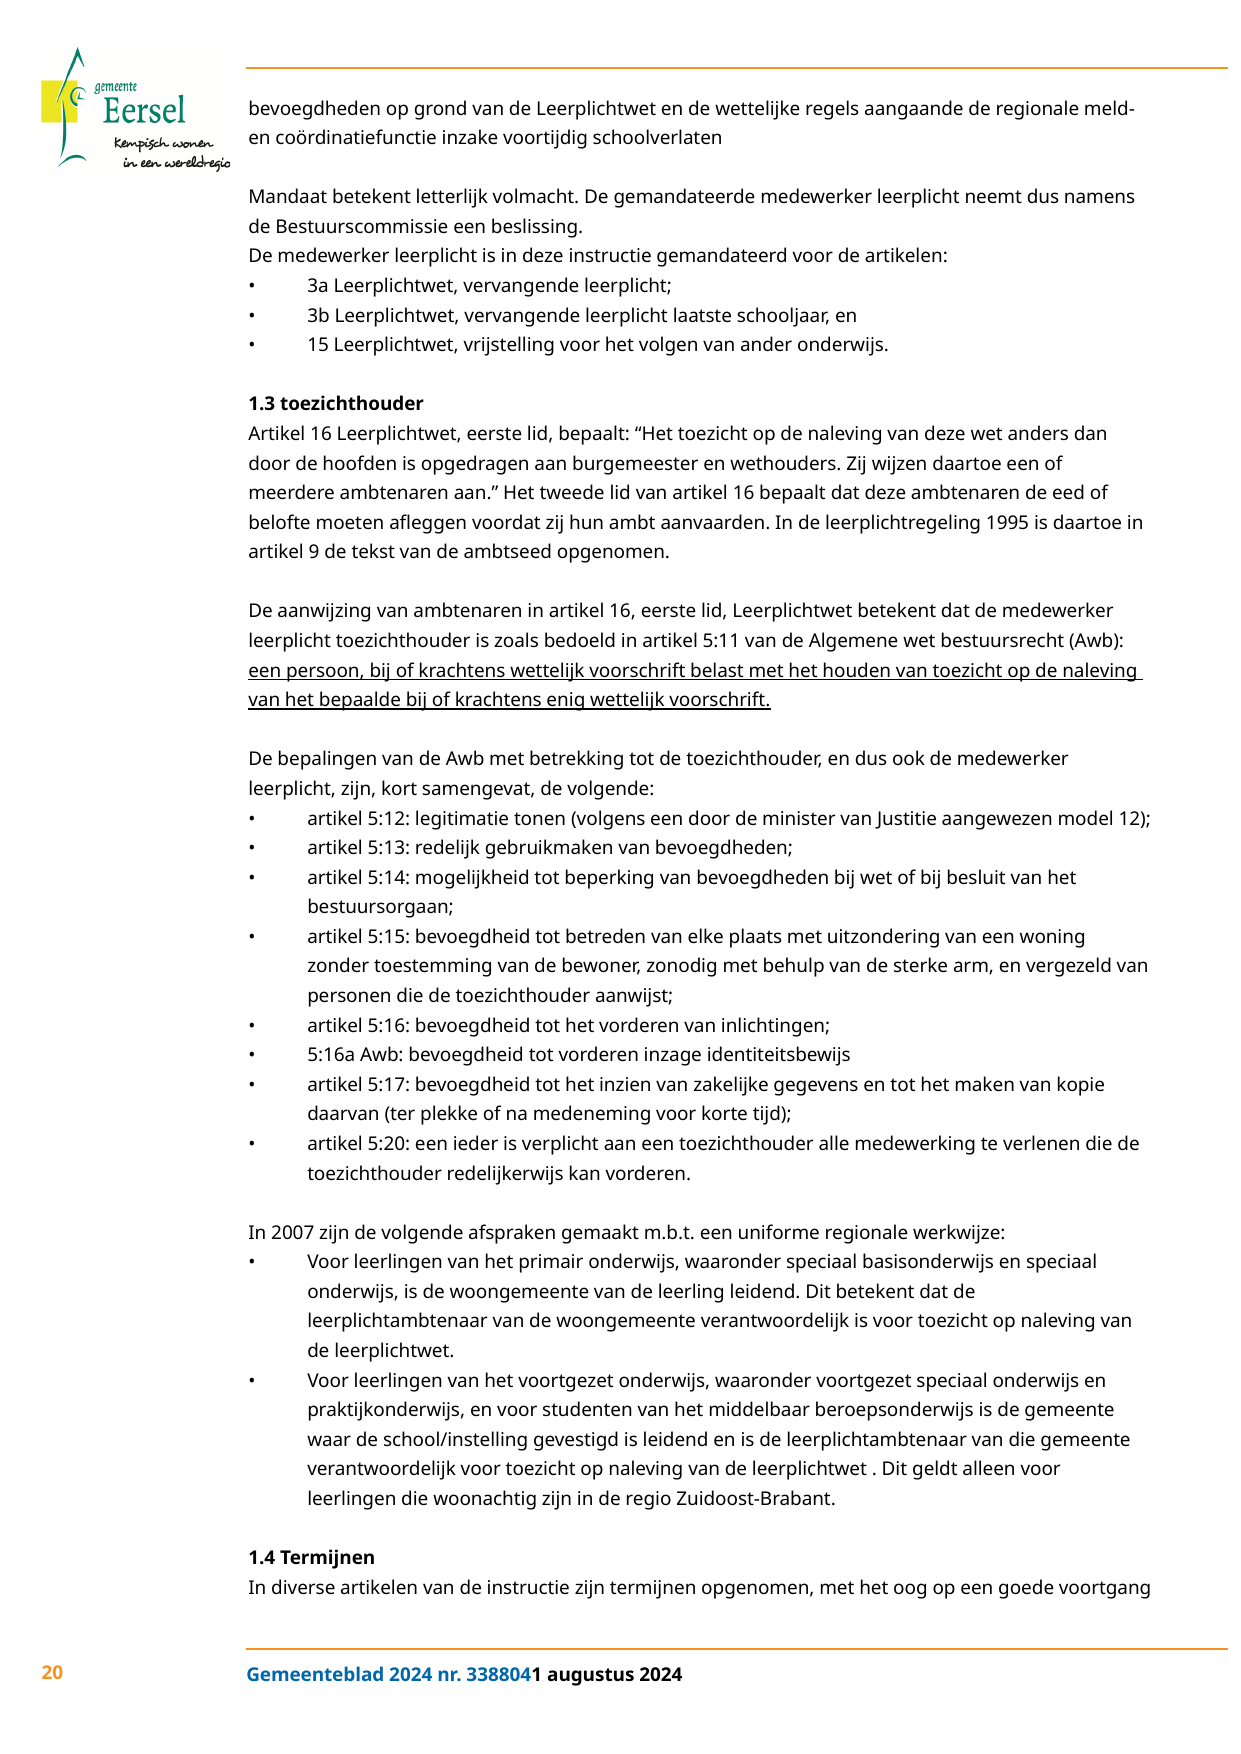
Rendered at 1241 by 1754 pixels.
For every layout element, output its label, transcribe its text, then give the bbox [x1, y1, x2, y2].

text In 2007 zijn de volgende afspraken gemaakt m.b.t. een uniforme regionale werkwijze: [248, 1219, 1152, 1245]
list 15 Leerplichtwet, vrijstelling voor het volgen van ander onderwijs. [248, 331, 1152, 357]
text De bepalingen van de Awb met betrekking tot de toezichthouder, en dus ook de medewerker leerplicht, zijn, kort samengevat, de volgende: [248, 746, 1152, 801]
list artikel 5:14: mogelijkheid tot beperking van bevoegdheden bij wet of bij besluit van het bestuursorgaan; [248, 864, 1152, 919]
text De medewerker leerplicht is in deze instructie gemandateerd voor de artikelen: [248, 243, 1152, 268]
list 3a Leerplichtwet, vervangende leerplicht; [248, 272, 1152, 298]
list artikel 5:17: bevoegdheid tot het inzien van zakelijke gegevens en tot het maken van kopie daarvan (ter plekke of na medeneming voor korte tijd); [248, 1071, 1152, 1126]
list artikel 5:12: legitimatie tonen (volgens een door de minister van Justitie aangewezen model 12); [248, 805, 1152, 831]
list Voor leerlingen van het primair onderwijs, waaronder speciaal basisonderwijs en speciaal onderwijs, is de woongemeente van de leerling leidend. Dit betekent dat de leerplichtambtenaar van de woongemeente verantwoordelijk is voor toezicht op naleving van de leerplichtwet. [248, 1248, 1152, 1363]
list 5:16a Awb: bevoegdheid tot vorderen inzage identiteitsbewijs [248, 1041, 1152, 1067]
list artikel 5:15: bevoegdheid tot betreden van elke plaats met uitzondering van een woning zonder toestemming van de bewoner, zonodig met behulp van de sterke arm, en vergezeld van personen die de toezichthouder aanwijst; [248, 923, 1152, 1008]
list artikel 5:13: redelijk gebruikmaken van bevoegdheden; [248, 834, 1152, 860]
text 1.3 toezichthouder [248, 391, 1152, 416]
text De aanwijzing van ambtenaren in artikel 16, eerste lid, Leerplichtwet betekent dat de medewerker leerplicht toezichthouder is zoals bedoeld in artikel 5:11 van de Algemene wet bestuursrecht (Awb): een persoon, bij of krachtens wettelijk voorschrift belast met het houden van toezicht op de naleving van het bepaalde bij of krachtens enig wettelijk voorschrift. [248, 598, 1152, 712]
list Voor leerlingen van het voortgezet onderwijs, waaronder voortgezet speciaal onderwijs en praktijkonderwijs, en voor studenten van het middelbaar beroepsonderwijs is de gemeente waar de school/instelling gevestigd is leidend en is de leerplichtambtenaar van die gemeente verantwoordelijk voor toezicht op naleving van de leerplichtwet . Dit geldt alleen voor leerlingen die woonachtig zijn in de regio Zuidoost-Brabant. [248, 1367, 1152, 1511]
text 1.4 Termijnen [248, 1544, 1152, 1570]
list artikel 5:16: bevoegdheid tot het vorderen van inlichtingen; [248, 1012, 1152, 1038]
text bevoegdheden op grond van de Leerplichtwet en de wettelijke regels aangaande de regionale meld- en coördinatiefunctie inzake voortijdig schoolverlaten [248, 95, 1152, 150]
list 3b Leerplichtwet, vervangende leerplicht laatste schooljaar, en [248, 302, 1152, 328]
picture [41, 47, 231, 172]
text Mandaat betekent letterlijk volmacht. De gemandateerde medewerker leerplicht neemt dus namens de Bestuurscommissie een beslissing. [248, 183, 1152, 239]
text Artikel 16 Leerplichtwet, eerste lid, bepaalt: “Het toezicht op de naleving van deze wet anders dan door de hoofden is opgedragen aan burgemeester en wethouders. Zij wijzen daartoe een of meerdere ambtenaren aan.” Het tweede lid van artikel 16 bepaalt dat deze ambtenaren de eed of belofte moeten afleggen voordat zij hun ambt aanvaarden. In de leerplichtregeling 1995 is daartoe in artikel 9 de tekst van de ambtseed opgenomen. [248, 420, 1152, 564]
list artikel 5:20: een ieder is verplicht aan een toezichthouder alle medewerking te verlenen die de toezichthouder redelijkerwijs kan vorderen. [248, 1130, 1152, 1186]
text In diverse artikelen van de instructie zijn termijnen opgenomen, met het oog op een goede voortgang [248, 1574, 1152, 1600]
